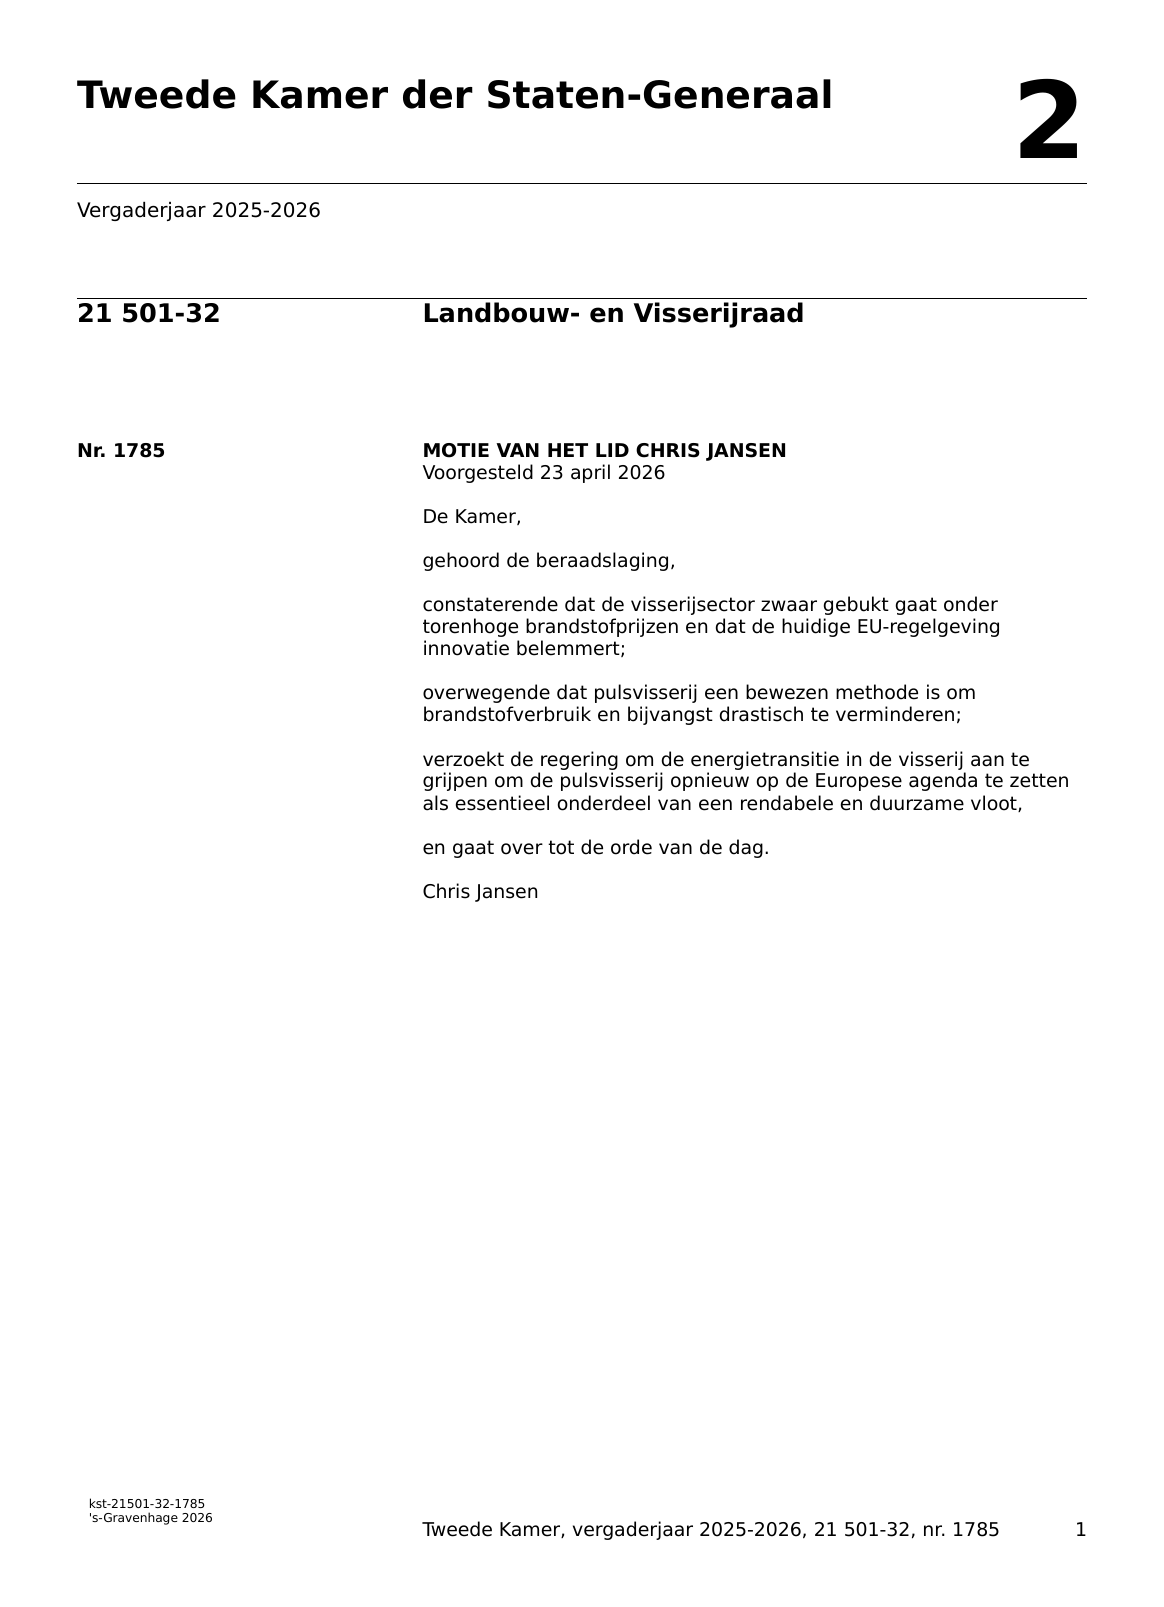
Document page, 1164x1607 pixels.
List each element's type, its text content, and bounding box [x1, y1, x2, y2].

text kst-21501-32-1785 [88, 1497, 323, 1511]
text De Kamer, [422, 506, 1087, 528]
text Voorgesteld 23 april 2026 [422, 462, 1087, 484]
text 's-Gravenhage 2026 [88, 1511, 323, 1525]
subtitle 21 501-32 Landbouw- en Visserijraad [77, 299, 1087, 329]
text constaterende dat de visserijsector zwaar gebukt gaat onder torenhoge brandstofprijzen en dat de huidige EU-regelgeving innovatie belemmert; [422, 594, 1087, 660]
table_cell Vergaderjaar 2025-2026 [77, 184, 1087, 298]
text gehoord de beraadslaging, [422, 550, 1087, 572]
text overwegende dat pulsvisserij een bewezen methode is om brandstofverbruik en bijvangst drastisch te verminderen; [422, 682, 1087, 726]
table_header 2 [886, 59, 1087, 183]
text verzoekt de regering om de energietransitie in de visserij aan te grijpen om de pulsvisserij opnieuw op de Europese agenda te zetten als essentieel onderdeel van een rendabele en duurzame vloot, [422, 748, 1087, 814]
table_header Tweede Kamer der Staten-Generaal [77, 59, 886, 183]
subtitle Nr. 1785 MOTIE VAN HET LID CHRIS JANSEN [77, 440, 1087, 462]
text en gaat over tot de orde van de dag. [422, 837, 1087, 858]
text Chris Jansen [422, 881, 1087, 903]
